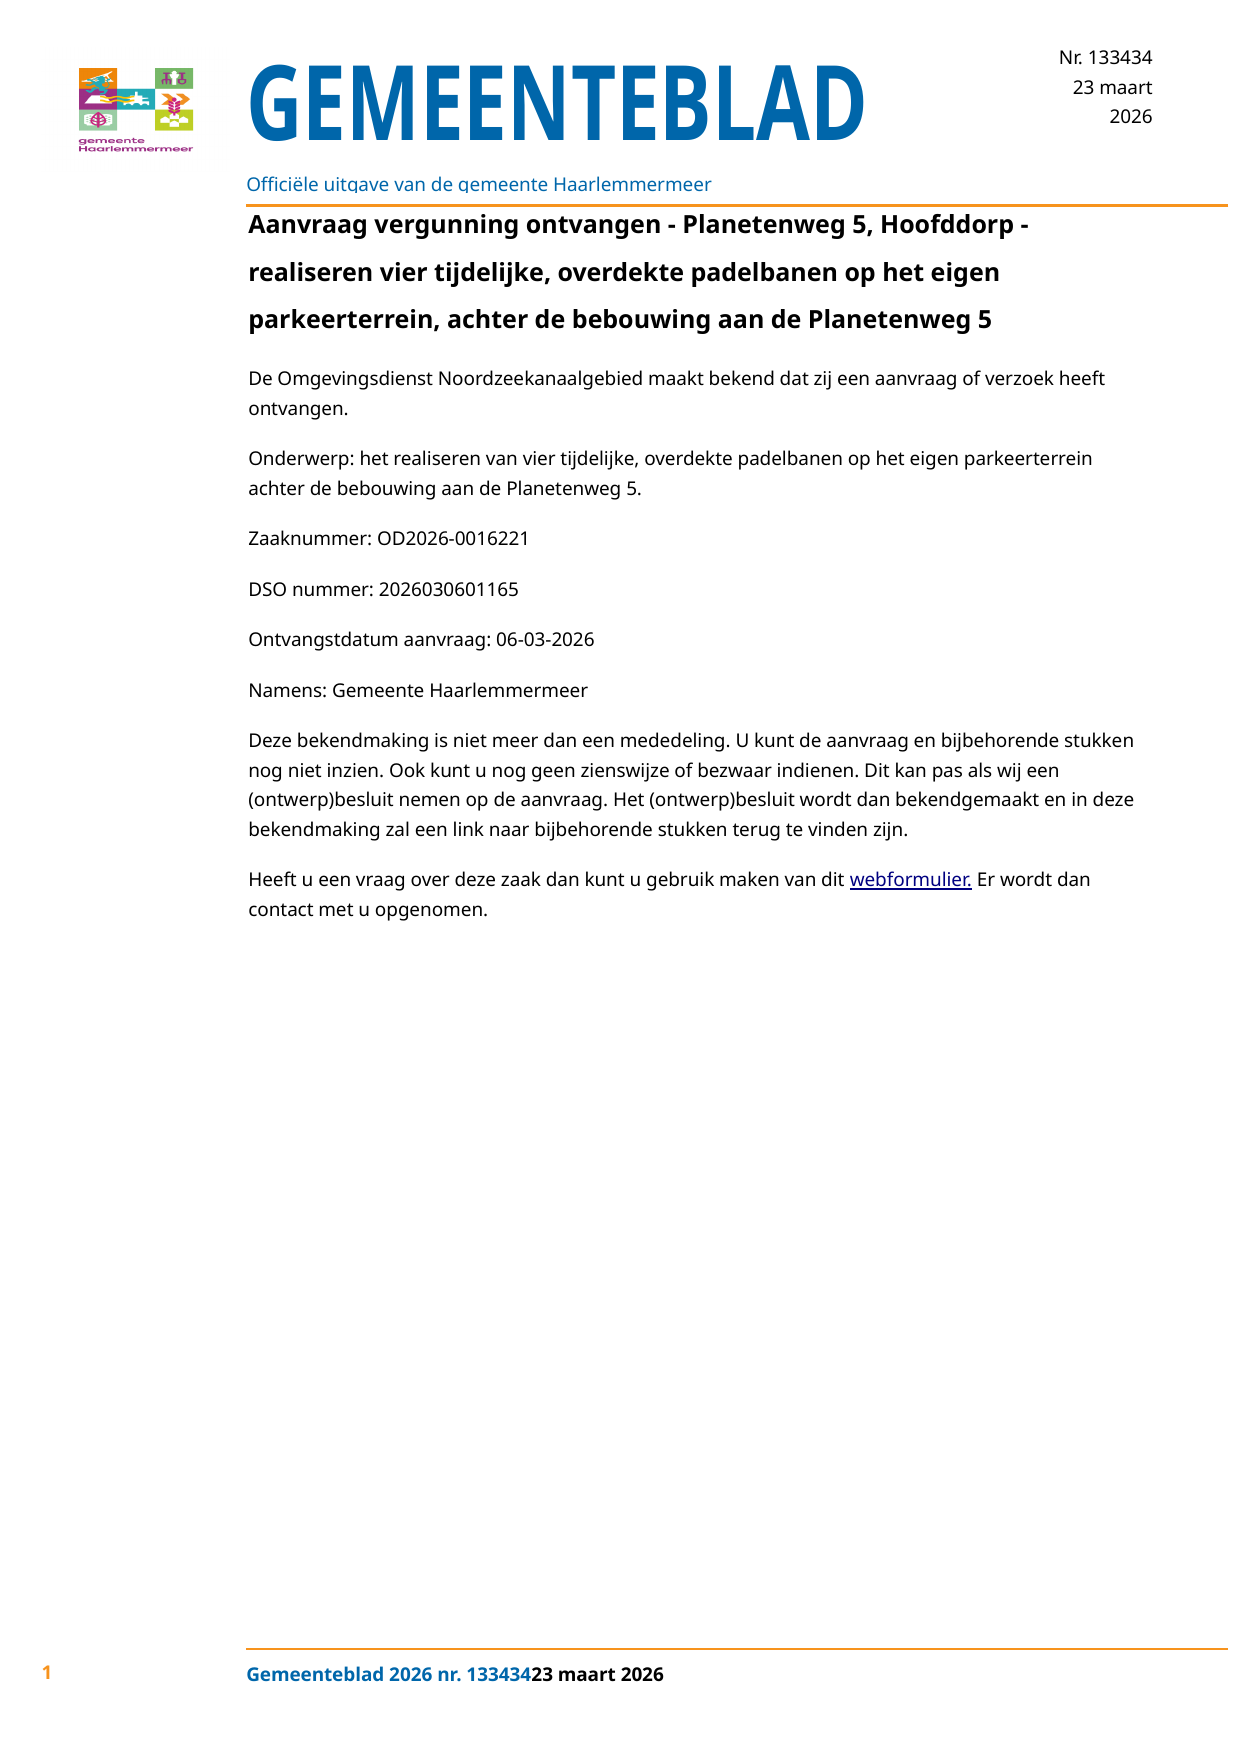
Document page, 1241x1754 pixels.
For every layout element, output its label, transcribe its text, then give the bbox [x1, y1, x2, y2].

text De Omgevingsdienst Noordzeekanaalgebied maakt bekend dat zij een aanvraag of verzoek heeft ontvangen. [248, 366, 1152, 421]
text DSO nummer: 2026030601165 [248, 576, 1152, 602]
text Ontvangstdatum aanvraag: 06-03-2026 [248, 626, 1152, 652]
text Namens: Gemeente Haarlemmermeer [248, 677, 1152, 702]
picture [41, 47, 231, 172]
text Onderwerp: het realiseren van vier tijdelijke, overdekte padelbanen op het eigen parkeerterrein achter de bebouwing aan de Planetenweg 5. [248, 446, 1152, 501]
text Aanvraag vergunning ontvangen - Planetenweg 5, Hoofddorp - realiseren vier tijdelijke, overdekte padelbanen op het eigen parkeerterrein, achter de bebouwing aan de Planetenweg 5 [248, 207, 1152, 336]
text Zaaknummer: OD2026-0016221 [248, 526, 1152, 551]
text Deze bekendmaking is niet meer dan een mededeling. U kunt de aanvraag en bijbehorende stukken nog niet inzien. Ook kunt u nog geen zienswijze of bezwaar indienen. Dit kan pas als wij een (ontwerp)besluit nemen op de aanvraag. Het (ontwerp)besluit wordt dan bekendgemaakt en in deze bekendmaking zal een link naar bijbehorende stukken terug te vinden zijn. [248, 727, 1152, 842]
text Heeft u een vraag over deze zaak dan kunt u gebruik maken van dit webformulier. Er wordt dan contact met u opgenomen. [248, 866, 1152, 922]
